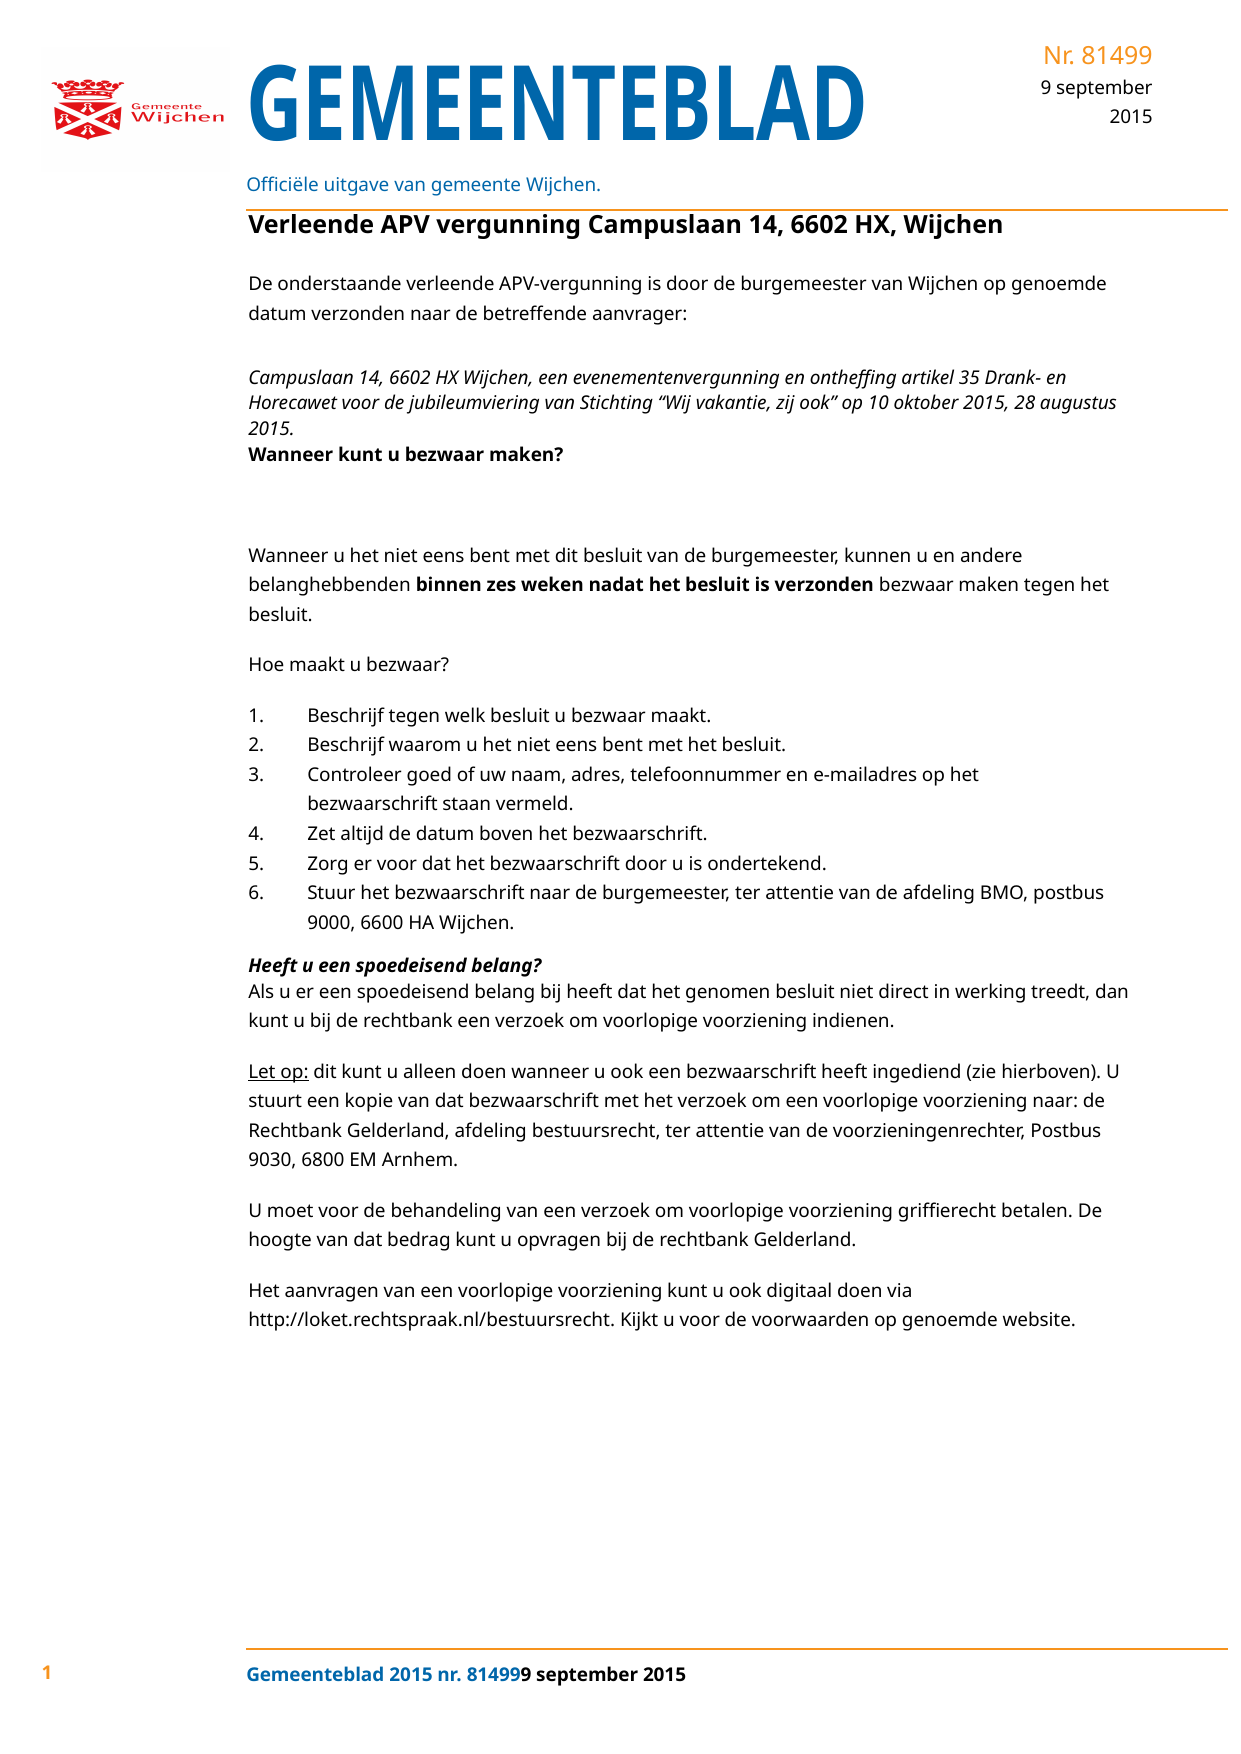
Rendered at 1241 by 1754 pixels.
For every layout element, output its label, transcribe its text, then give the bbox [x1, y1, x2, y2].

picture [41, 47, 231, 172]
list Beschrijf tegen welk besluit u bezwaar maakt. [248, 702, 1152, 728]
list Zorg er voor dat het bezwaarschrift door u is ondertekend. [248, 850, 1152, 876]
text Wanneer u het niet eens bent met dit besluit van de burgemeester, kunnen u en andere belanghebbenden binnen zes weken nadat het besluit is verzonden bezwaar maken tegen het besluit. [248, 542, 1152, 627]
text Als u er een spoedeisend belang bij heeft dat het genomen besluit niet direct in werking treedt, dan kunt u bij de rechtbank een verzoek om voorlopige voorziening indienen. [248, 978, 1152, 1033]
list Zet altijd de datum boven het bezwaarschrift. [248, 820, 1152, 846]
text Heeft u een spoedeisend belang? [248, 952, 1152, 978]
text Campuslaan 14, 6602 HX Wijchen, een evenementenvergunning en ontheffing artikel 35 Drank- en Horecawet voor de jubileumviering van Stichting “Wij vakantie, zij ook” op 10 oktober 2015, 28 augustus 2015. [248, 364, 1152, 441]
text U moet voor de behandeling van een verzoek om voorlopige voorziening griffierecht betalen. De hoogte van dat bedrag kunt u opvragen bij de rechtbank Gelderland. [248, 1197, 1152, 1252]
text Wanneer kunt u bezwaar maken? [248, 441, 1152, 467]
list Beschrijf waarom u het niet eens bent met het besluit. [248, 731, 1152, 757]
list bezwaarschrift staan vermeld. [248, 791, 1152, 816]
text De onderstaande verleende APV-vergunning is door de burgemeester van Wijchen op genoemde datum verzonden naar de betreffende aanvrager: [248, 270, 1152, 326]
list Controleer goed of uw naam, adres, telefoonnummer en e-mailadres op het [248, 761, 1152, 787]
list Stuur het bezwaarschrift naar de burgemeester, ter attentie van de afdeling BMO, postbus 9000, 6600 HA Wijchen. [248, 879, 1152, 935]
text Let op: dit kunt u alleen doen wanneer u ook een bezwaarschrift heeft ingediend (zie hierboven). U stuurt een kopie van dat bezwaarschrift met het verzoek om een voorlopige voorziening naar: de Rechtbank Gelderland, afdeling bestuursrecht, ter attentie van de voorzieningenrechter, Postbus 9030, 6800 EM Arnhem. [248, 1058, 1152, 1172]
text Hoe maakt u bezwaar? [248, 651, 1152, 677]
text Het aanvragen van een voorlopige voorziening kunt u ook digitaal doen via http://loket.rechtspraak.nl/bestuursrecht. Kijkt u voor de voorwaarden op genoemde website. [248, 1277, 1152, 1332]
text Verleende APV vergunning Campuslaan 14, 6602 HX, Wijchen [248, 211, 1152, 241]
